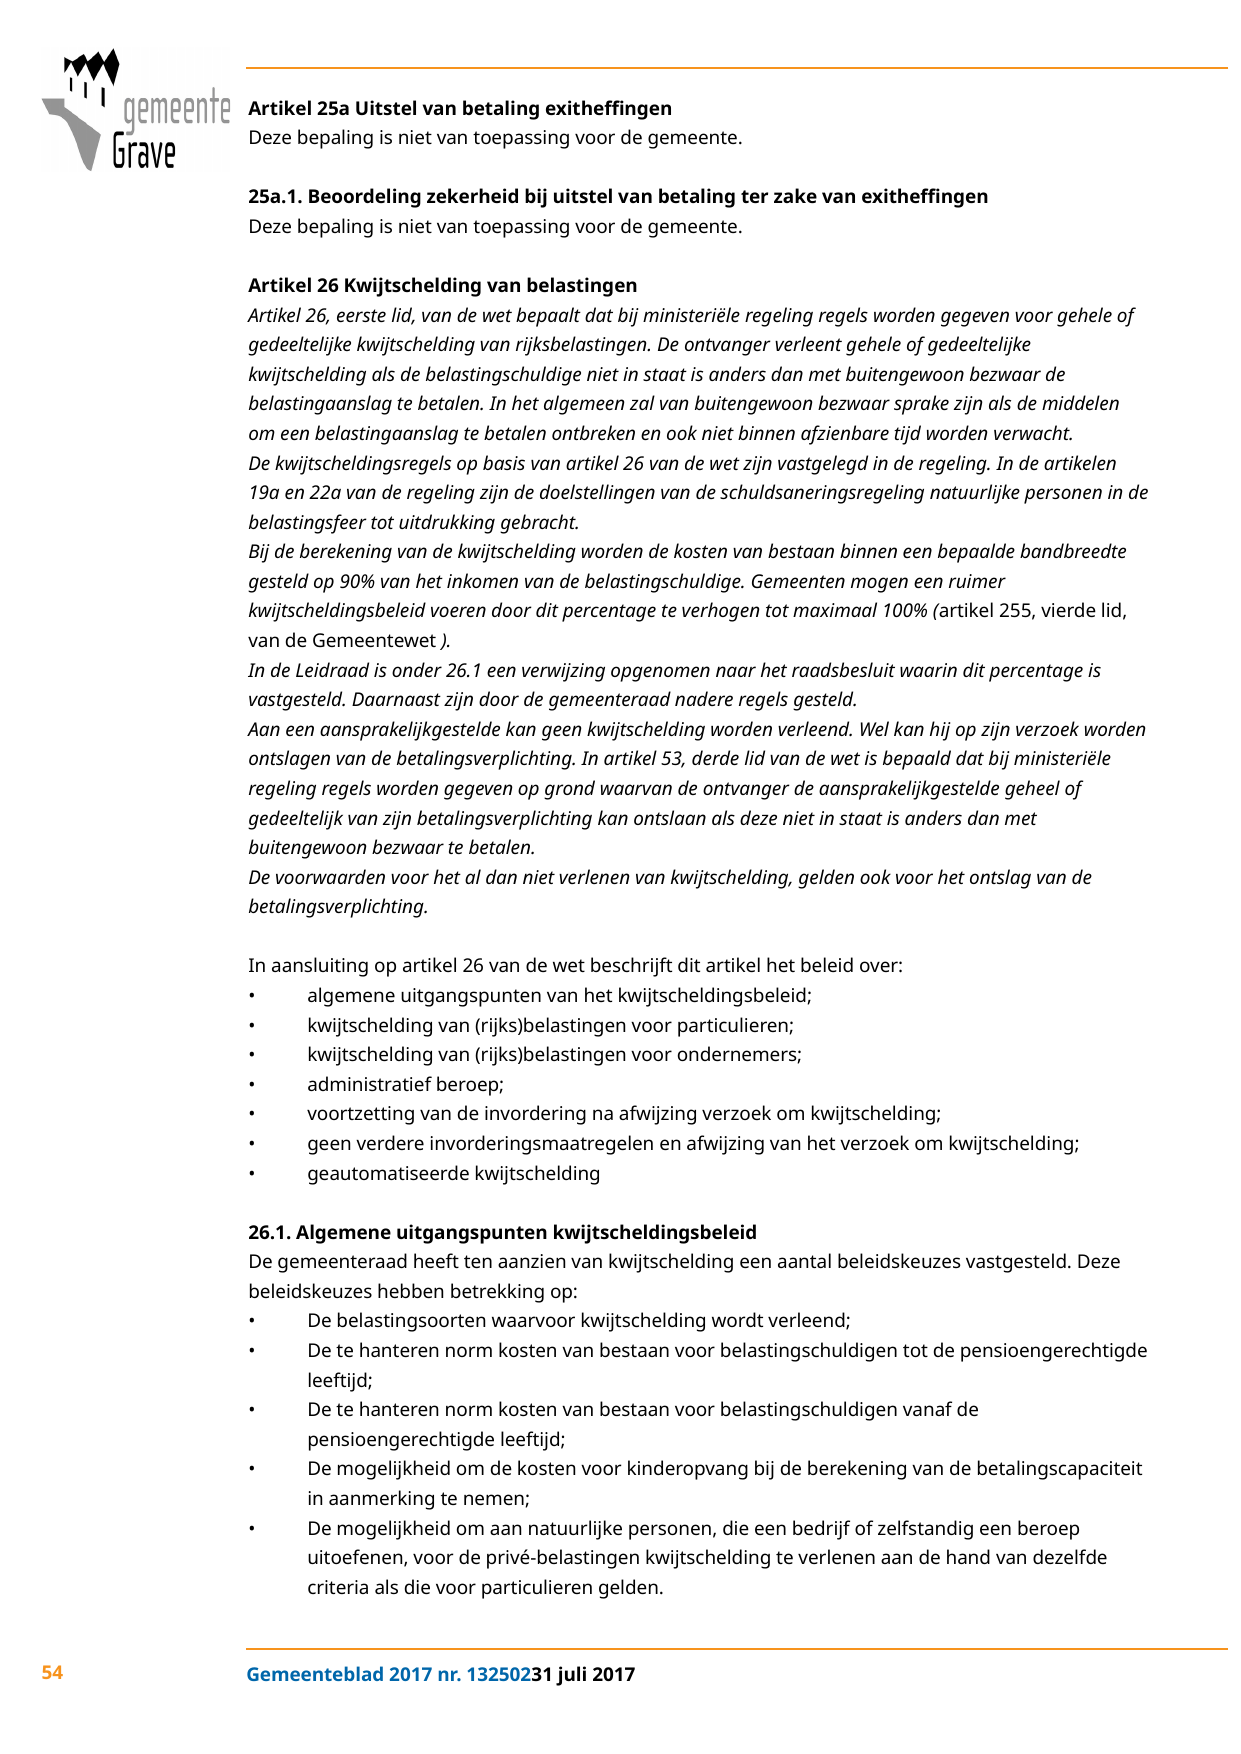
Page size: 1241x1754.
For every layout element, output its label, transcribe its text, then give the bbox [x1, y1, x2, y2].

list De belastingsoorten waarvoor kwijtschelding wordt verleend; [248, 1308, 1152, 1333]
text 26.1. Algemene uitgangspunten kwijtscheldingsbeleid [248, 1219, 1152, 1245]
text In de Leidraad is onder 26.1 een verwijzing opgenomen naar het raadsbesluit waarin dit percentage is vastgesteld. Daarnaast zijn door de gemeenteraad nadere regels gesteld. [248, 657, 1152, 712]
list voortzetting van de invordering na afwijzing verzoek om kwijtschelding; [248, 1101, 1152, 1126]
list De mogelijkheid om de kosten voor kinderopvang bij de berekening van de betalingscapaciteit in aanmerking te nemen; [248, 1456, 1152, 1511]
list kwijtschelding van (rijks)belastingen voor particulieren; [248, 1012, 1152, 1038]
text Artikel 25a Uitstel van betaling exitheffingen [248, 95, 1152, 121]
text Deze bepaling is niet van toepassing voor de gemeente. [248, 213, 1152, 239]
text In aansluiting op artikel 26 van de wet beschrijft dit artikel het beleid over: [248, 953, 1152, 978]
text Aan een aansprakelijkgestelde kan geen kwijtschelding worden verleend. Wel kan hij op zijn verzoek worden ontslagen van de betalingsverplichting. In artikel 53, derde lid van de wet is bepaald dat bij ministeriële regeling regels worden gegeven op grond waarvan de ontvanger de aansprakelijkgestelde geheel of gedeeltelijk van zijn betalingsverplichting kan ontslaan als deze niet in staat is anders dan met buitengewoon bezwaar te betalen. [248, 716, 1152, 860]
text De gemeenteraad heeft ten aanzien van kwijtschelding een aantal beleidskeuzes vastgesteld. Deze beleidskeuzes hebben betrekking op: [248, 1248, 1152, 1304]
list De mogelijkheid om aan natuurlijke personen, die een bedrijf of zelfstandig een beroep uitoefenen, voor de privé-belastingen kwijtschelding te verlenen aan de hand van dezelfde criteria als die voor particulieren gelden. [248, 1515, 1152, 1600]
text Deze bepaling is niet van toepassing voor de gemeente. [248, 124, 1152, 150]
text Artikel 26, eerste lid, van de wet bepaalt dat bij ministeriële regeling regels worden gegeven voor gehele of gedeeltelijke kwijtschelding van rijksbelastingen. De ontvanger verleent gehele of gedeeltelijke kwijtschelding als de belastingschuldige niet in staat is anders dan met buitengewoon bezwaar de belastingaanslag te betalen. In het algemeen zal van buitengewoon bezwaar sprake zijn als de middelen om een belastingaanslag te betalen ontbreken en ook niet binnen afzienbare tijd worden verwacht. [248, 302, 1152, 446]
text De kwijtscheldingsregels op basis van artikel 26 van de wet zijn vastgelegd in de regeling. In de artikelen 19a en 22a van de regeling zijn de doelstellingen van de schuldsaneringsregeling natuurlijke personen in de belastingsfeer tot uitdrukking gebracht. [248, 450, 1152, 535]
picture [41, 47, 231, 172]
text Bij de berekening van de kwijtschelding worden de kosten van bestaan binnen een bepaalde bandbreedte gesteld op 90% van het inkomen van de belastingschuldige. Gemeenten mogen een ruimer kwijtscheldingsbeleid voeren door dit percentage te verhogen tot maximaal 100% (artikel 255, vierde lid, van de Gemeentewet ). [248, 538, 1152, 653]
text 25a.1. Beoordeling zekerheid bij uitstel van betaling ter zake van exitheffingen [248, 183, 1152, 209]
list algemene uitgangspunten van het kwijtscheldingsbeleid; [248, 982, 1152, 1008]
list administratief beroep; [248, 1071, 1152, 1097]
list De te hanteren norm kosten van bestaan voor belastingschuldigen vanaf de pensioengerechtigde leeftijd; [248, 1396, 1152, 1452]
text De voorwaarden voor het al dan niet verlenen van kwijtschelding, gelden ook voor het ontslag van de betalingsverplichting. [248, 864, 1152, 919]
list geen verdere invorderingsmaatregelen en afwijzing van het verzoek om kwijtschelding; [248, 1130, 1152, 1156]
list geautomatiseerde kwijtschelding [248, 1160, 1152, 1186]
list De te hanteren norm kosten van bestaan voor belastingschuldigen tot de pensioengerechtigde leeftijd; [248, 1337, 1152, 1393]
text Artikel 26 Kwijtschelding van belastingen [248, 272, 1152, 298]
list kwijtschelding van (rijks)belastingen voor ondernemers; [248, 1041, 1152, 1067]
